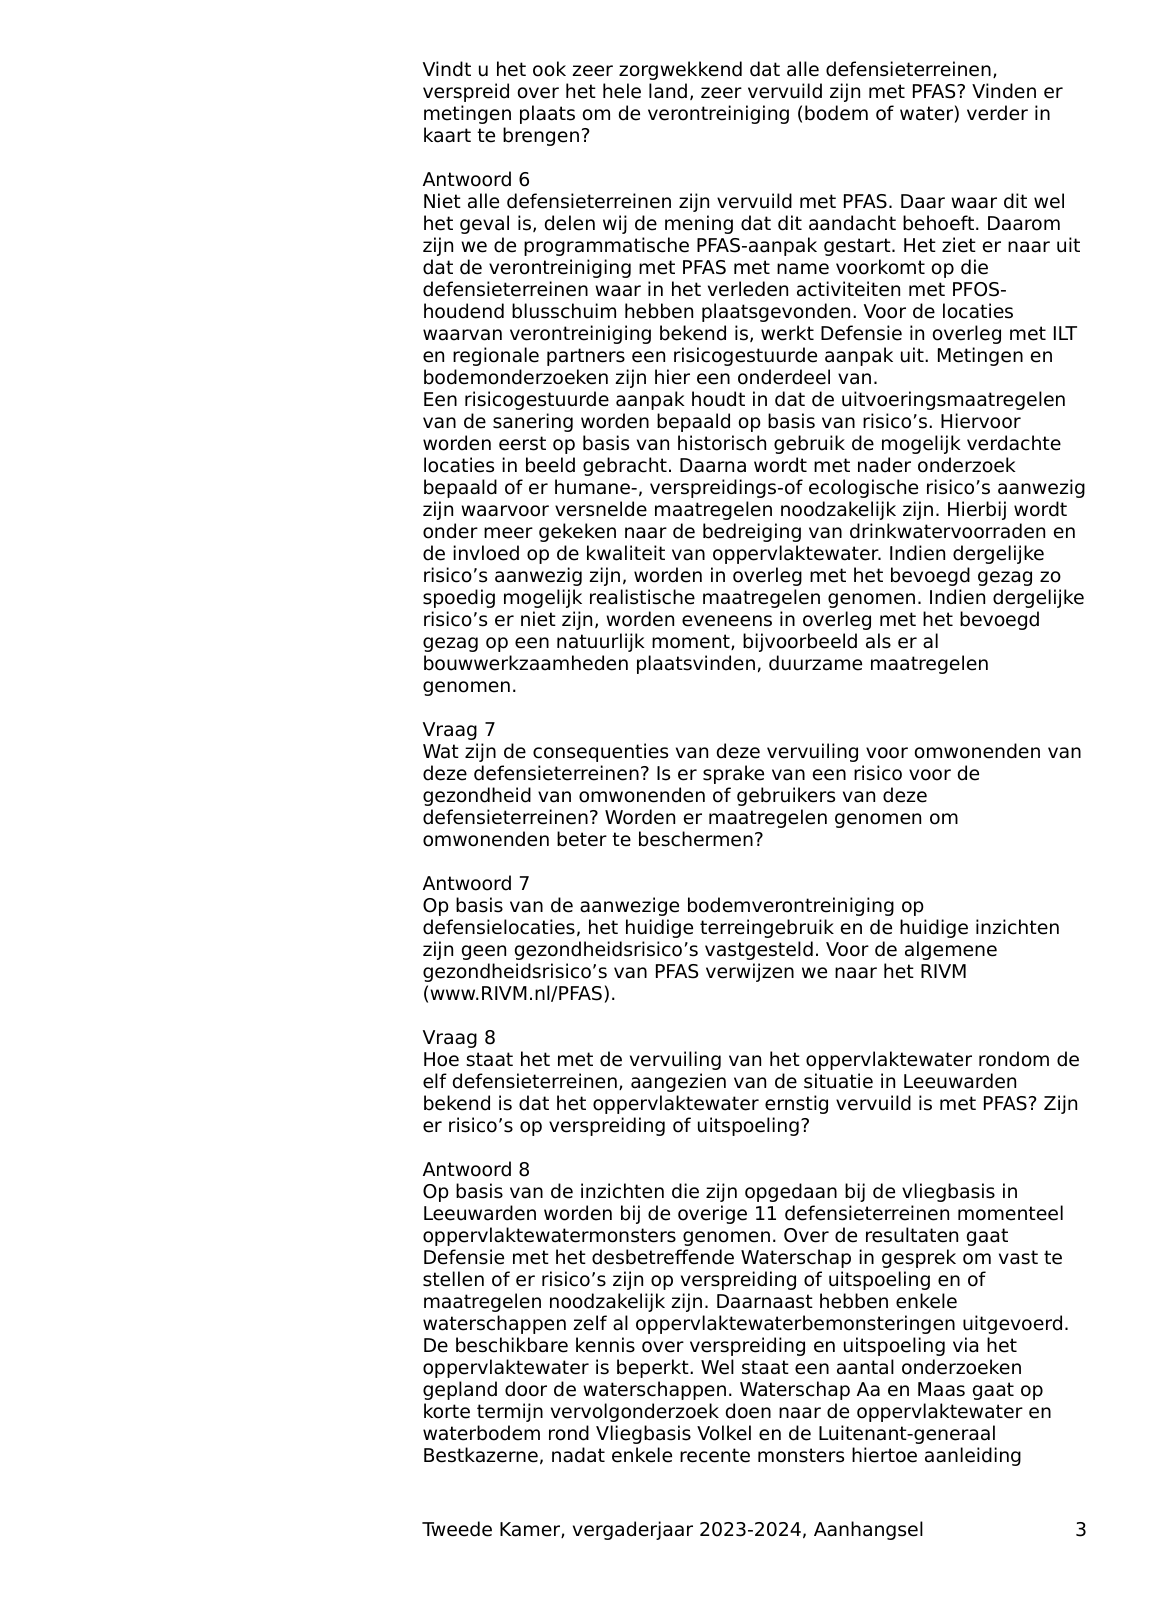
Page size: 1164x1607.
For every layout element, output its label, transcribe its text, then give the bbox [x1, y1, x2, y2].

text Wat zijn de consequenties van deze vervuiling voor omwonenden van deze defensieterreinen? Is er sprake van een risico voor de gezondheid van omwonenden of gebruikers van deze defensieterreinen? Worden er maatregelen genomen om omwonenden beter te beschermen? [422, 741, 1087, 851]
text Vraag 8 [422, 1027, 1087, 1049]
text Op basis van de inzichten die zijn opgedaan bij de vliegbasis in Leeuwarden worden bij de overige 11 defensieterreinen momenteel oppervlaktewatermonsters genomen. Over de resultaten gaat Defensie met het desbetreffende Waterschap in gesprek om vast te stellen of er risico’s zijn op verspreiding of uitspoeling en of maatregelen noodzakelijk zijn. Daarnaast hebben enkele waterschappen zelf al oppervlaktewaterbemonsteringen uitgevoerd. [422, 1181, 1087, 1335]
text Niet alle defensieterreinen zijn vervuild met PFAS. Daar waar dit wel het geval is, delen wij de mening dat dit aandacht behoeft. Daarom zijn we de programmatische PFAS-aanpak gestart. Het ziet er naar uit dat de verontreiniging met PFAS met name voorkomt op die defensieterreinen waar in het verleden activiteiten met PFOS-houdend blusschuim hebben plaatsgevonden. Voor de locaties waarvan verontreiniging bekend is, werkt Defensie in overleg met ILT en regionale partners een risicogestuurde aanpak uit. Metingen en bodemonderzoeken zijn hier een onderdeel van. [422, 191, 1087, 389]
text De beschikbare kennis over verspreiding en uitspoeling via het oppervlaktewater is beperkt. Wel staat een aantal onderzoeken gepland door de waterschappen. Waterschap Aa en Maas gaat op korte termijn vervolgonderzoek doen naar de oppervlaktewater en waterbodem rond Vliegbasis Volkel en de Luitenant-generaal Bestkazerne, nadat enkele recente monsters hiertoe aanleiding [422, 1335, 1087, 1467]
text Een risicogestuurde aanpak houdt in dat de uitvoeringsmaatregelen van de sanering worden bepaald op basis van risico’s. Hiervoor worden eerst op basis van historisch gebruik de mogelijk verdachte locaties in beeld gebracht. Daarna wordt met nader onderzoek bepaald of er humane-, verspreidings-of ecologische risico’s aanwezig zijn waarvoor versnelde maatregelen noodzakelijk zijn. Hierbij wordt onder meer gekeken naar de bedreiging van drinkwatervoorraden en de invloed op de kwaliteit van oppervlaktewater. Indien dergelijke risico’s aanwezig zijn, worden in overleg met het bevoegd gezag zo spoedig mogelijk realistische maatregelen genomen. Indien dergelijke risico’s er niet zijn, worden eveneens in overleg met het bevoegd gezag op een natuurlijk moment, bijvoorbeeld als er al bouwwerkzaamheden plaatsvinden, duurzame maatregelen genomen. [422, 389, 1087, 697]
text Antwoord 6 [422, 169, 1087, 191]
text Vindt u het ook zeer zorgwekkend dat alle defensieterreinen, verspreid over het hele land, zeer vervuild zijn met PFAS? Vinden er metingen plaats om de verontreiniging (bodem of water) verder in kaart te brengen? [422, 59, 1087, 147]
text Op basis van de aanwezige bodemverontreiniging op defensielocaties, het huidige terreingebruik en de huidige inzichten zijn geen gezondheidsrisico’s vastgesteld. Voor de algemene gezondheidsrisico’s van PFAS verwijzen we naar het RIVM (www.RIVM.nl/PFAS). [422, 895, 1087, 1005]
text Antwoord 7 [422, 873, 1087, 895]
text Hoe staat het met de vervuiling van het oppervlaktewater rondom de elf defensieterreinen, aangezien van de situatie in Leeuwarden bekend is dat het oppervlaktewater ernstig vervuild is met PFAS? Zijn er risico’s op verspreiding of uitspoeling? [422, 1049, 1087, 1137]
text Antwoord 8 [422, 1159, 1087, 1181]
text Vraag 7 [422, 719, 1087, 741]
